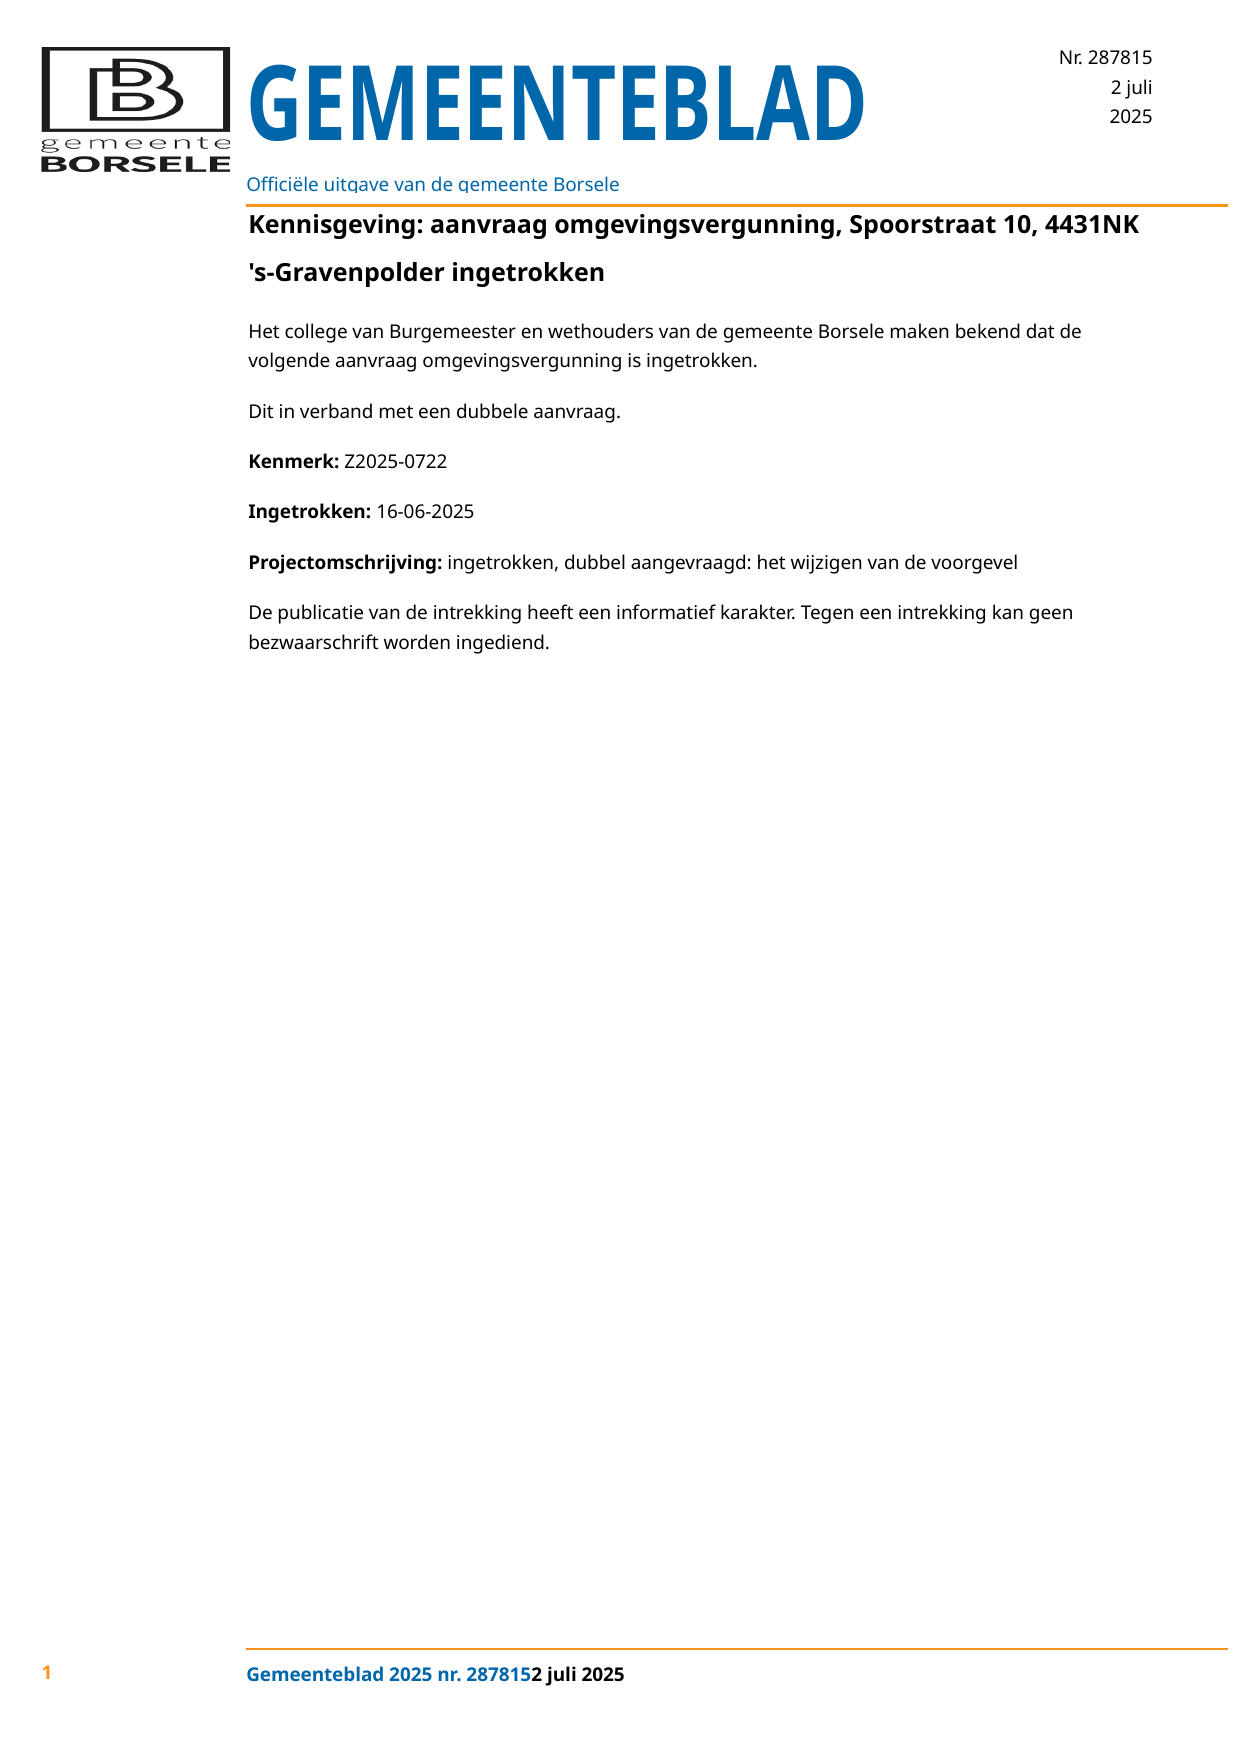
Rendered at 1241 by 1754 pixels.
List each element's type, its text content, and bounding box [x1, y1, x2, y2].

text De publicatie van de intrekking heeft een informatief karakter. Tegen een intrekking kan geen bezwaarschrift worden ingediend. [248, 599, 1152, 655]
picture [41, 47, 231, 172]
text Kenmerk: Z2025-0722 [248, 448, 1152, 474]
text Ingetrokken: 16-06-2025 [248, 499, 1152, 524]
text Projectomschrijving: ingetrokken, dubbel aangevraagd: het wijzigen van de voorgevel [248, 549, 1152, 575]
text Dit in verband met een dubbele aanvraag. [248, 398, 1152, 424]
text Het college van Burgemeester en wethouders van de gemeente Borsele maken bekend dat de volgende aanvraag omgevingsvergunning is ingetrokken. [248, 318, 1152, 373]
text Kennisgeving: aanvraag omgevingsvergunning, Spoorstraat 10, 4431NK 's-Gravenpolder ingetrokken [248, 207, 1152, 288]
